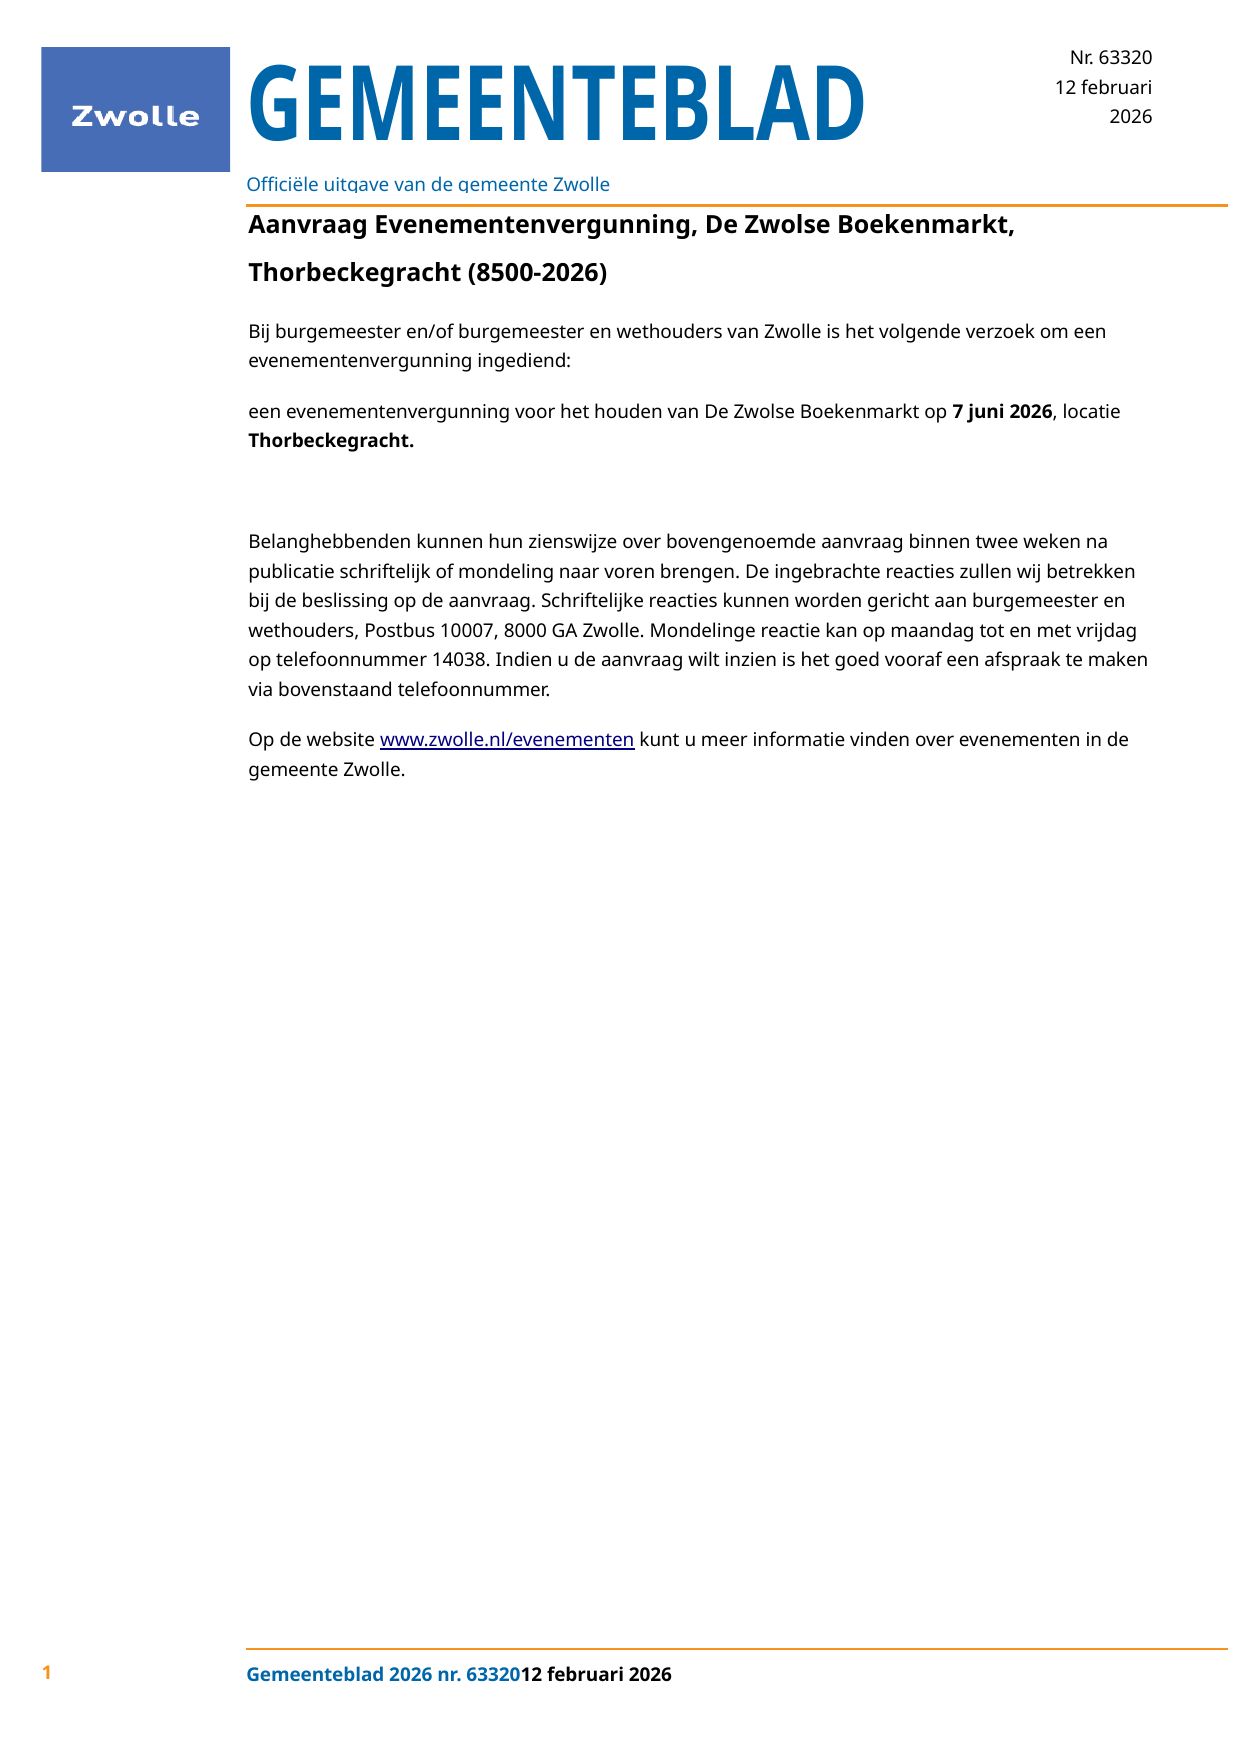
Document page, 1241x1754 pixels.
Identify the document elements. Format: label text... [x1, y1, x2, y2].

text Bij burgemeester en/of burgemeester en wethouders van Zwolle is het volgende verzoek om een evenementenvergunning ingediend: [248, 318, 1152, 373]
text een evenementenvergunning voor het houden van De Zwolse Boekenmarkt op 7 juni 2026, locatie Thorbeckegracht. [248, 398, 1152, 453]
picture [41, 47, 231, 172]
text Aanvraag Evenementenvergunning, De Zwolse Boekenmarkt, Thorbeckegracht (8500-2026) [248, 207, 1152, 288]
text Belanghebbenden kunnen hun zienswijze over bovengenoemde aanvraag binnen twee weken na publicatie schriftelijk of mondeling naar voren brengen. De ingebrachte reacties zullen wij betrekken bij de beslissing op de aanvraag. Schriftelijke reacties kunnen worden gericht aan burgemeester en wethouders, Postbus 10007, 8000 GA Zwolle. Mondelinge reactie kan op maandag tot en met vrijdag op telefoonnummer 14038. Indien u de aanvraag wilt inzien is het goed vooraf een afspraak te maken via bovenstaand telefoonnummer. [248, 528, 1152, 702]
text Op de website www.zwolle.nl/evenementen kunt u meer informatie vinden over evenementen in de gemeente Zwolle. [248, 727, 1152, 782]
